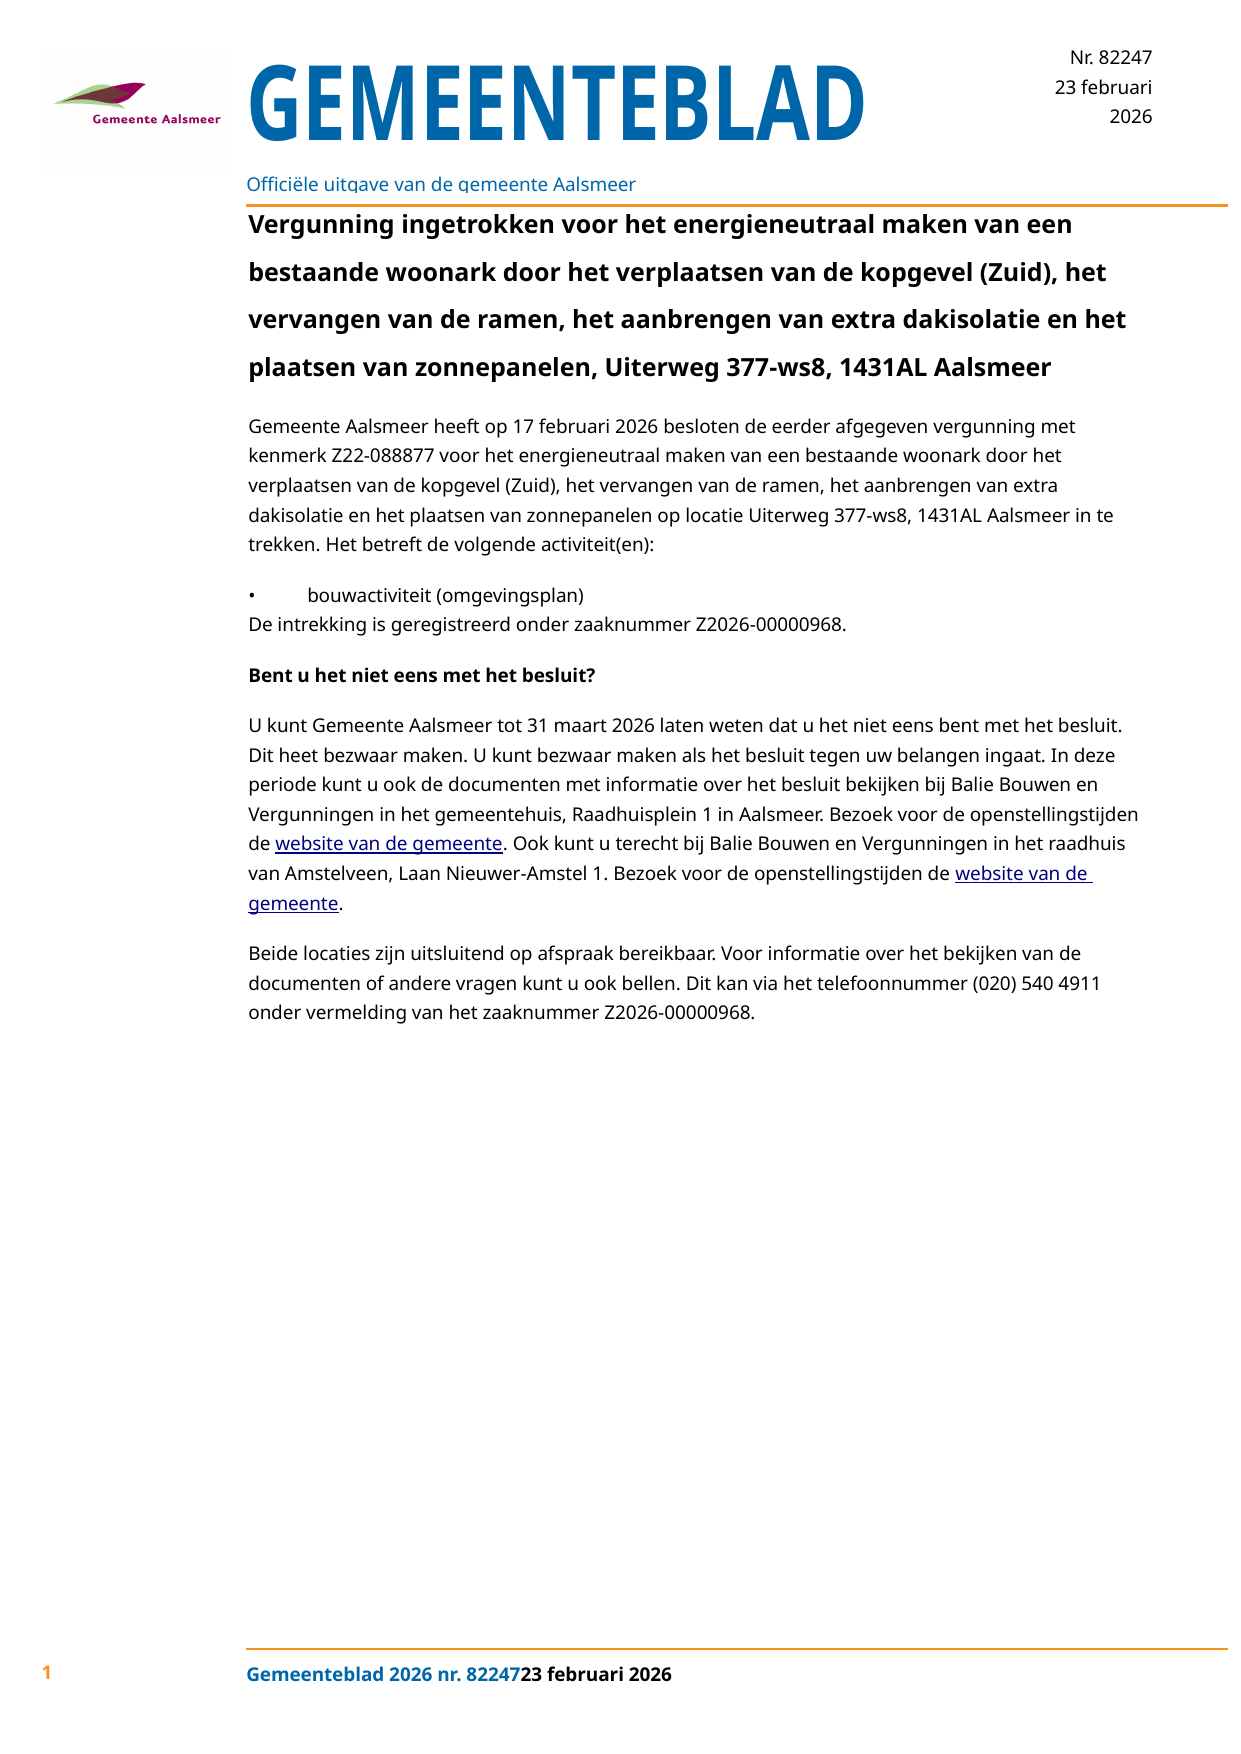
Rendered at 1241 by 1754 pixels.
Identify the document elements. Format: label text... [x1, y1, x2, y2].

picture [41, 47, 231, 172]
text Beide locaties zijn uitsluitend op afspraak bereikbaar. Voor informatie over het bekijken van de documenten of andere vragen kunt u ook bellen. Dit kan via het telefoonnummer (020) 540 4911 onder vermelding van het zaaknummer Z2026-00000968. [248, 940, 1152, 1025]
text Vergunning ingetrokken voor het energieneutraal maken van een bestaande woonark door het verplaatsen van de kopgevel (Zuid), het vervangen van de ramen, het aanbrengen van extra dakisolatie en het plaatsen van zonnepanelen, Uiterweg 377-ws8, 1431AL Aalsmeer [248, 207, 1152, 384]
text Bent u het niet eens met het besluit? [248, 662, 1152, 688]
text De intrekking is geregistreerd onder zaaknummer Z2026-00000968. [248, 611, 1152, 637]
text U kunt Gemeente Aalsmeer tot 31 maart 2026 laten weten dat u het niet eens bent met het besluit. Dit heet bezwaar maken. U kunt bezwaar maken als het besluit tegen uw belangen ingaat. In deze periode kunt u ook de documenten met informatie over het besluit bekijken bij Balie Bouwen en Vergunningen in het gemeentehuis, Raadhuisplein 1 in Aalsmeer. Bezoek voor de openstellingstijden de website van de gemeente. Ook kunt u terecht bij Balie Bouwen en Vergunningen in het raadhuis van Amstelveen, Laan Nieuwer-Amstel 1. Bezoek voor de openstellingstijden de website van de gemeente. [248, 712, 1152, 916]
list bouwactiviteit (omgevingsplan) [248, 582, 1152, 608]
text Gemeente Aalsmeer heeft op 17 februari 2026 besloten de eerder afgegeven vergunning met kenmerk Z22-088877 voor het energieneutraal maken van een bestaande woonark door het verplaatsen van de kopgevel (Zuid), het vervangen van de ramen, het aanbrengen van extra dakisolatie en het plaatsen van zonnepanelen op locatie Uiterweg 377-ws8, 1431AL Aalsmeer in te trekken. Het betreft de volgende activiteit(en): [248, 413, 1152, 557]
